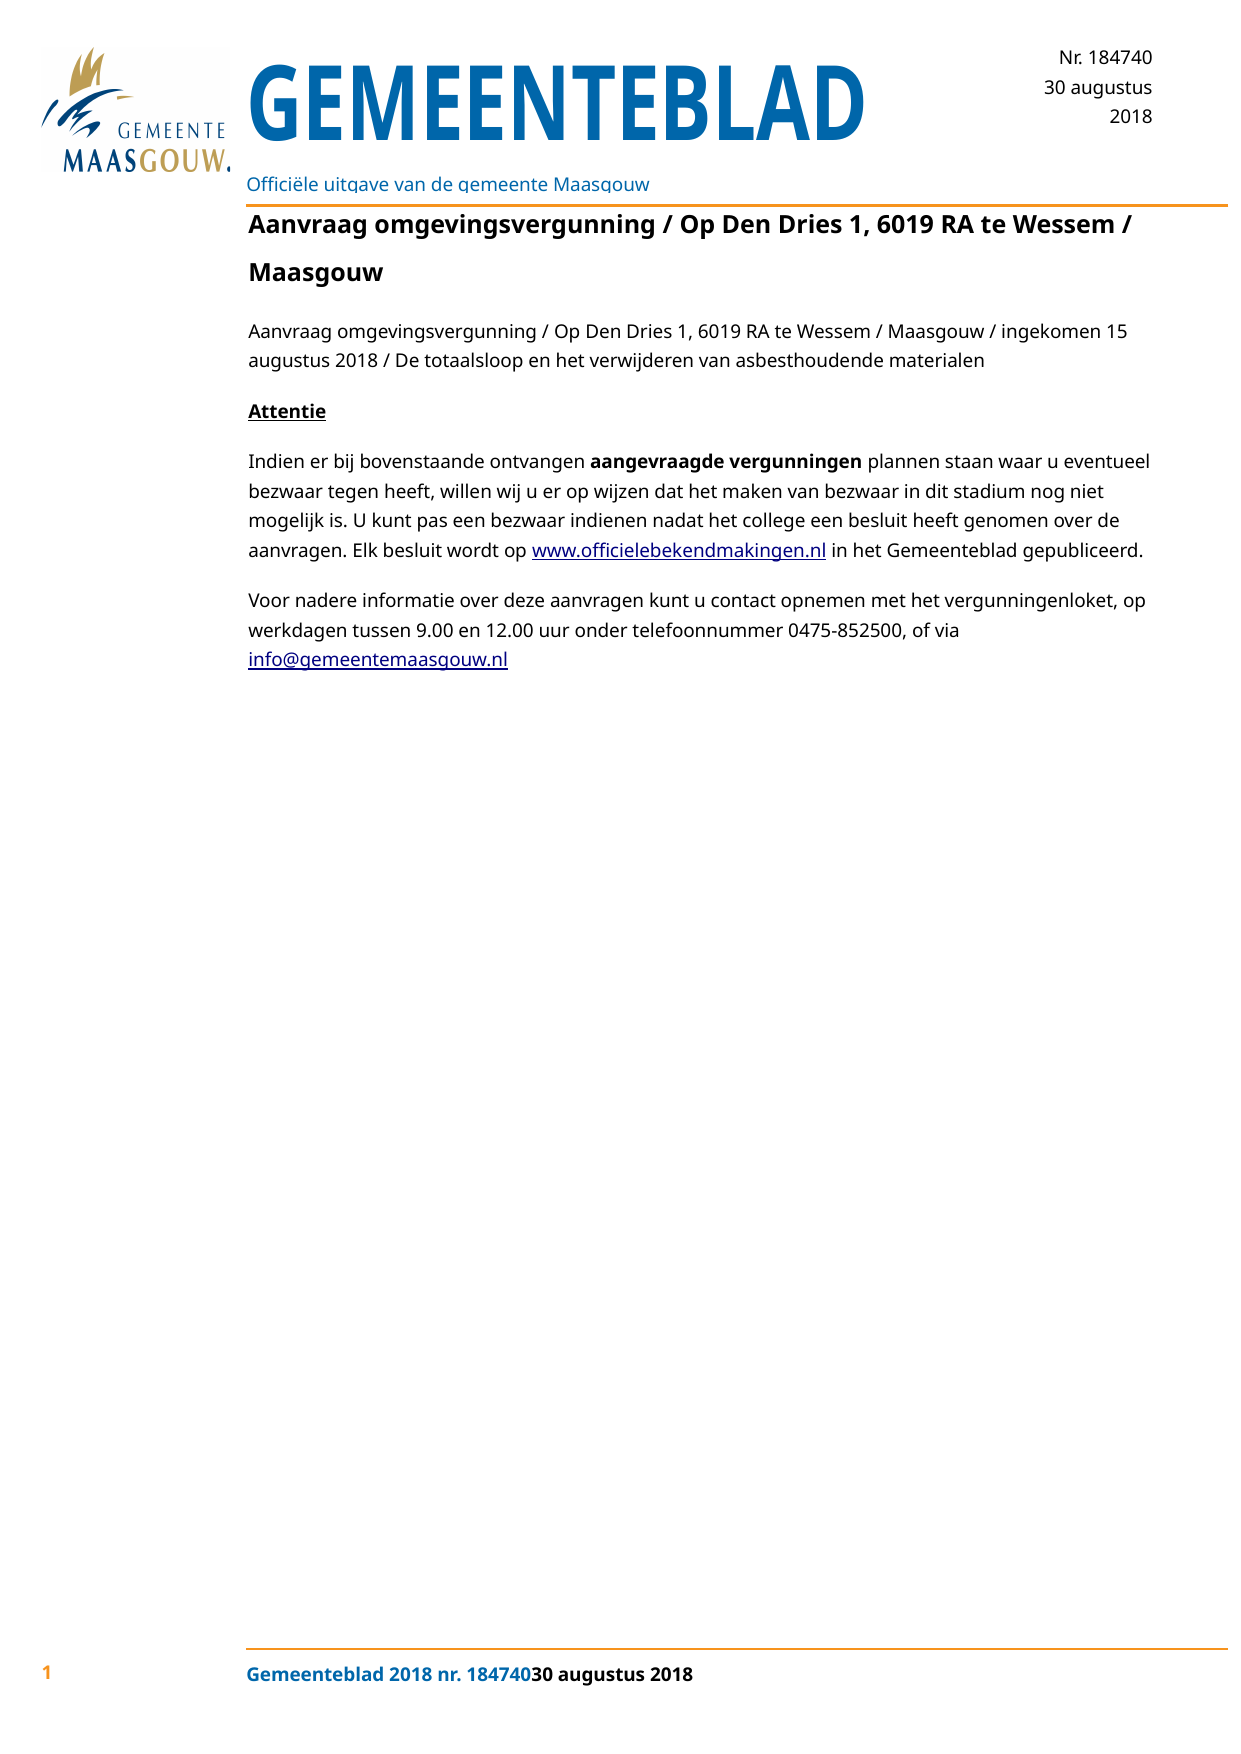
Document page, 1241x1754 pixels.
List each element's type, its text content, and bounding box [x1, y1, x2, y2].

text Indien er bij bovenstaande ontvangen aangevraagde vergunningen plannen staan waar u eventueel bezwaar tegen heeft, willen wij u er op wijzen dat het maken van bezwaar in dit stadium nog niet mogelijk is. U kunt pas een bezwaar indienen nadat het college een besluit heeft genomen over de aanvragen. Elk besluit wordt op www.officielebekendmakingen.nl in het Gemeenteblad gepubliceerd. [248, 448, 1152, 563]
text Aanvraag omgevingsvergunning / Op Den Dries 1, 6019 RA te Wessem / Maasgouw / ingekomen 15 augustus 2018 / De totaalsloop en het verwijderen van asbesthoudende materialen [248, 318, 1152, 373]
text Attentie [248, 398, 1152, 424]
text Aanvraag omgevingsvergunning / Op Den Dries 1, 6019 RA te Wessem / Maasgouw [248, 207, 1152, 288]
text Voor nadere informatie over deze aanvragen kunt u contact opnemen met het vergunningenloket, op werkdagen tussen 9.00 en 12.00 uur onder telefoonnummer 0475-852500, of via info@gemeentemaasgouw.nl [248, 587, 1152, 672]
picture [41, 47, 231, 172]
